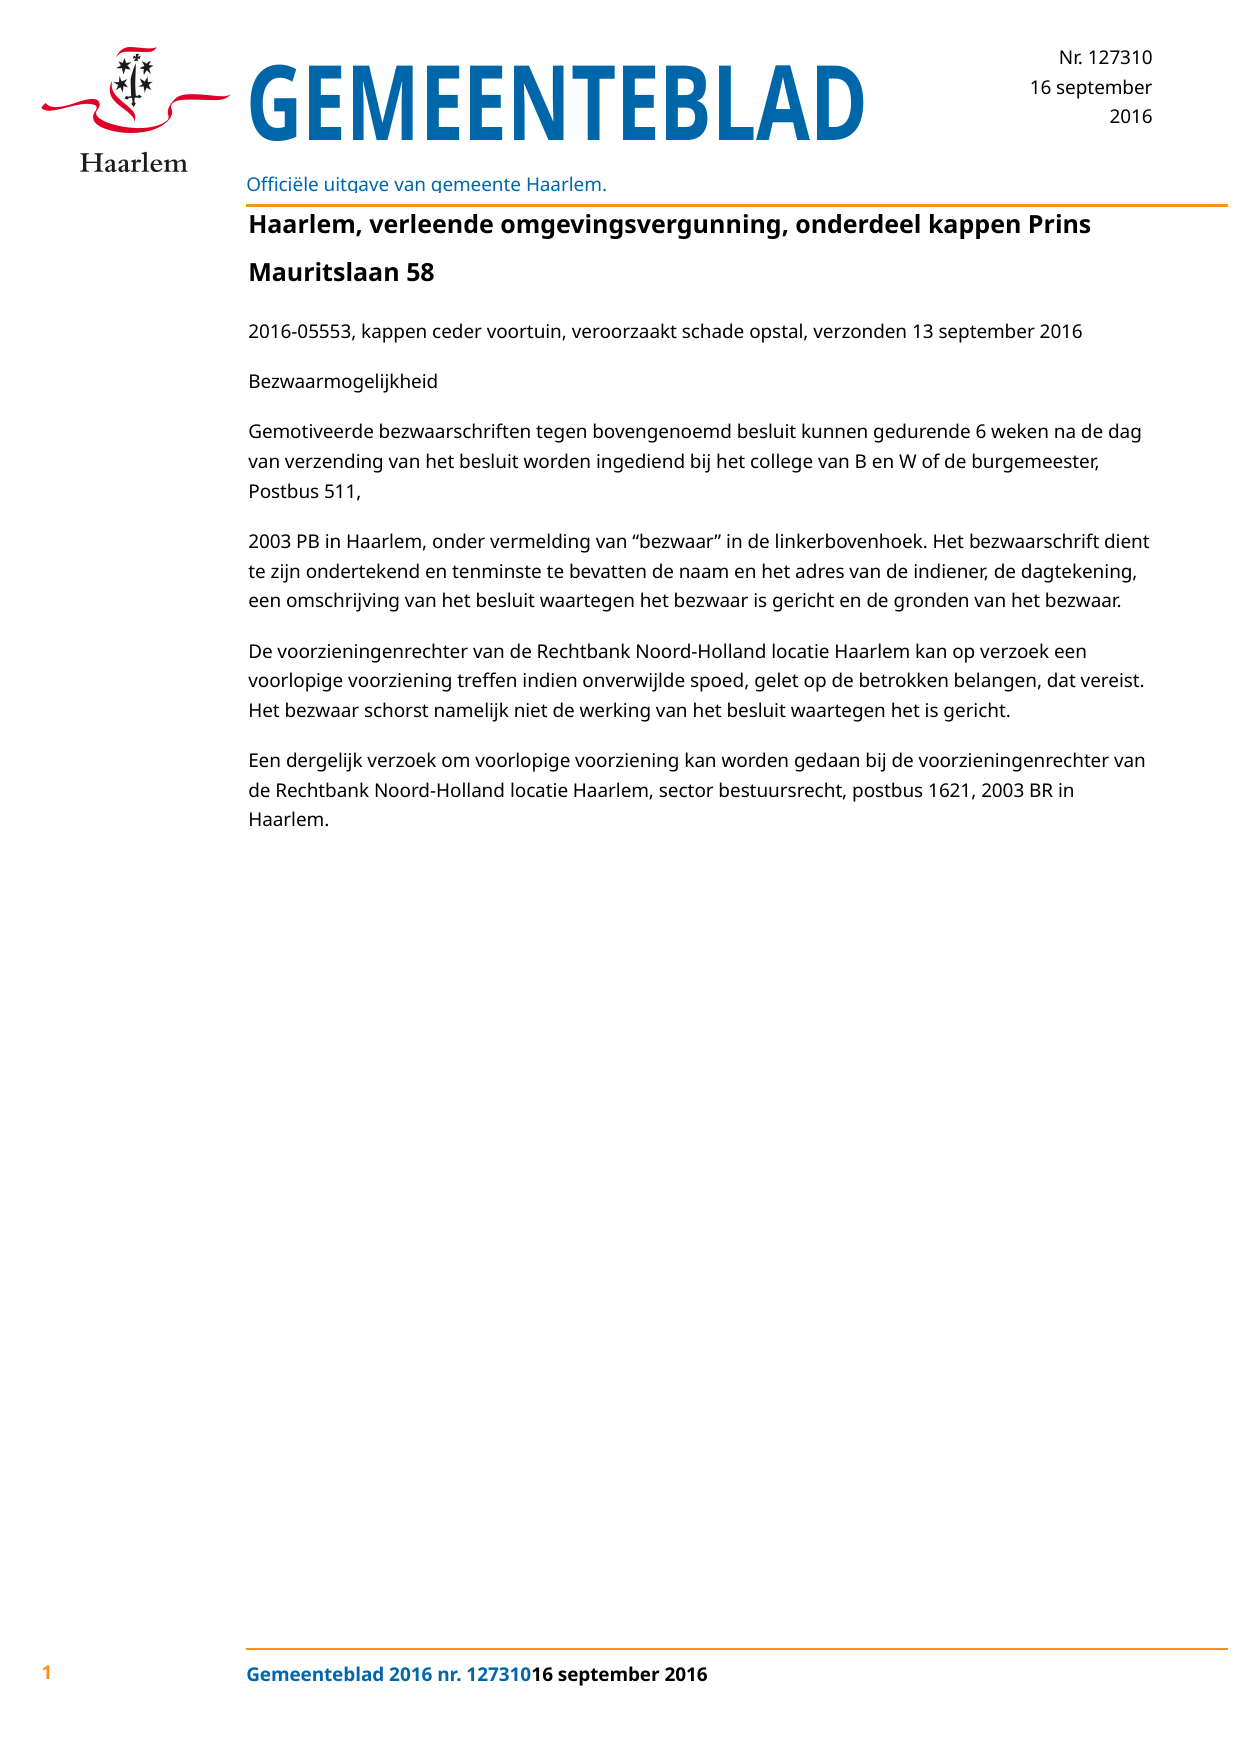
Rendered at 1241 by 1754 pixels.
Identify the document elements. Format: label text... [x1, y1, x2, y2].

text 2016-05553, kappen ceder voortuin, veroorzaakt schade opstal, verzonden 13 september 2016 [248, 318, 1152, 344]
text De voorzieningenrechter van de Rechtbank Noord-Holland locatie Haarlem kan op verzoek een voorlopige voorziening treffen indien onverwijlde spoed, gelet op de betrokken belangen, dat vereist. Het bezwaar schorst namelijk niet de werking van het besluit waartegen het is gericht. [248, 638, 1152, 723]
text Gemotiveerde bezwaarschriften tegen bovengenoemd besluit kunnen gedurende 6 weken na de dag van verzending van het besluit worden ingediend bij het college van B en W of de burgemeester, Postbus 511, [248, 419, 1152, 504]
text Een dergelijk verzoek om voorlopige voorziening kan worden gedaan bij de voorzieningenrechter van de Rechtbank Noord-Holland locatie Haarlem, sector bestuursrecht, postbus 1621, 2003 BR in Haarlem. [248, 747, 1152, 832]
text Bezwaarmogelijkheid [248, 368, 1152, 394]
picture [41, 47, 231, 172]
text Haarlem, verleende omgevingsvergunning, onderdeel kappen Prins Mauritslaan 58 [248, 207, 1152, 288]
text 2003 PB in Haarlem, onder vermelding van “bezwaar” in de linkerbovenhoek. Het bezwaarschrift dient te zijn ondertekend en tenminste te bevatten de naam en het adres van de indiener, de dagtekening, een omschrijving van het besluit waartegen het bezwaar is gericht en de gronden van het bezwaar. [248, 528, 1152, 613]
